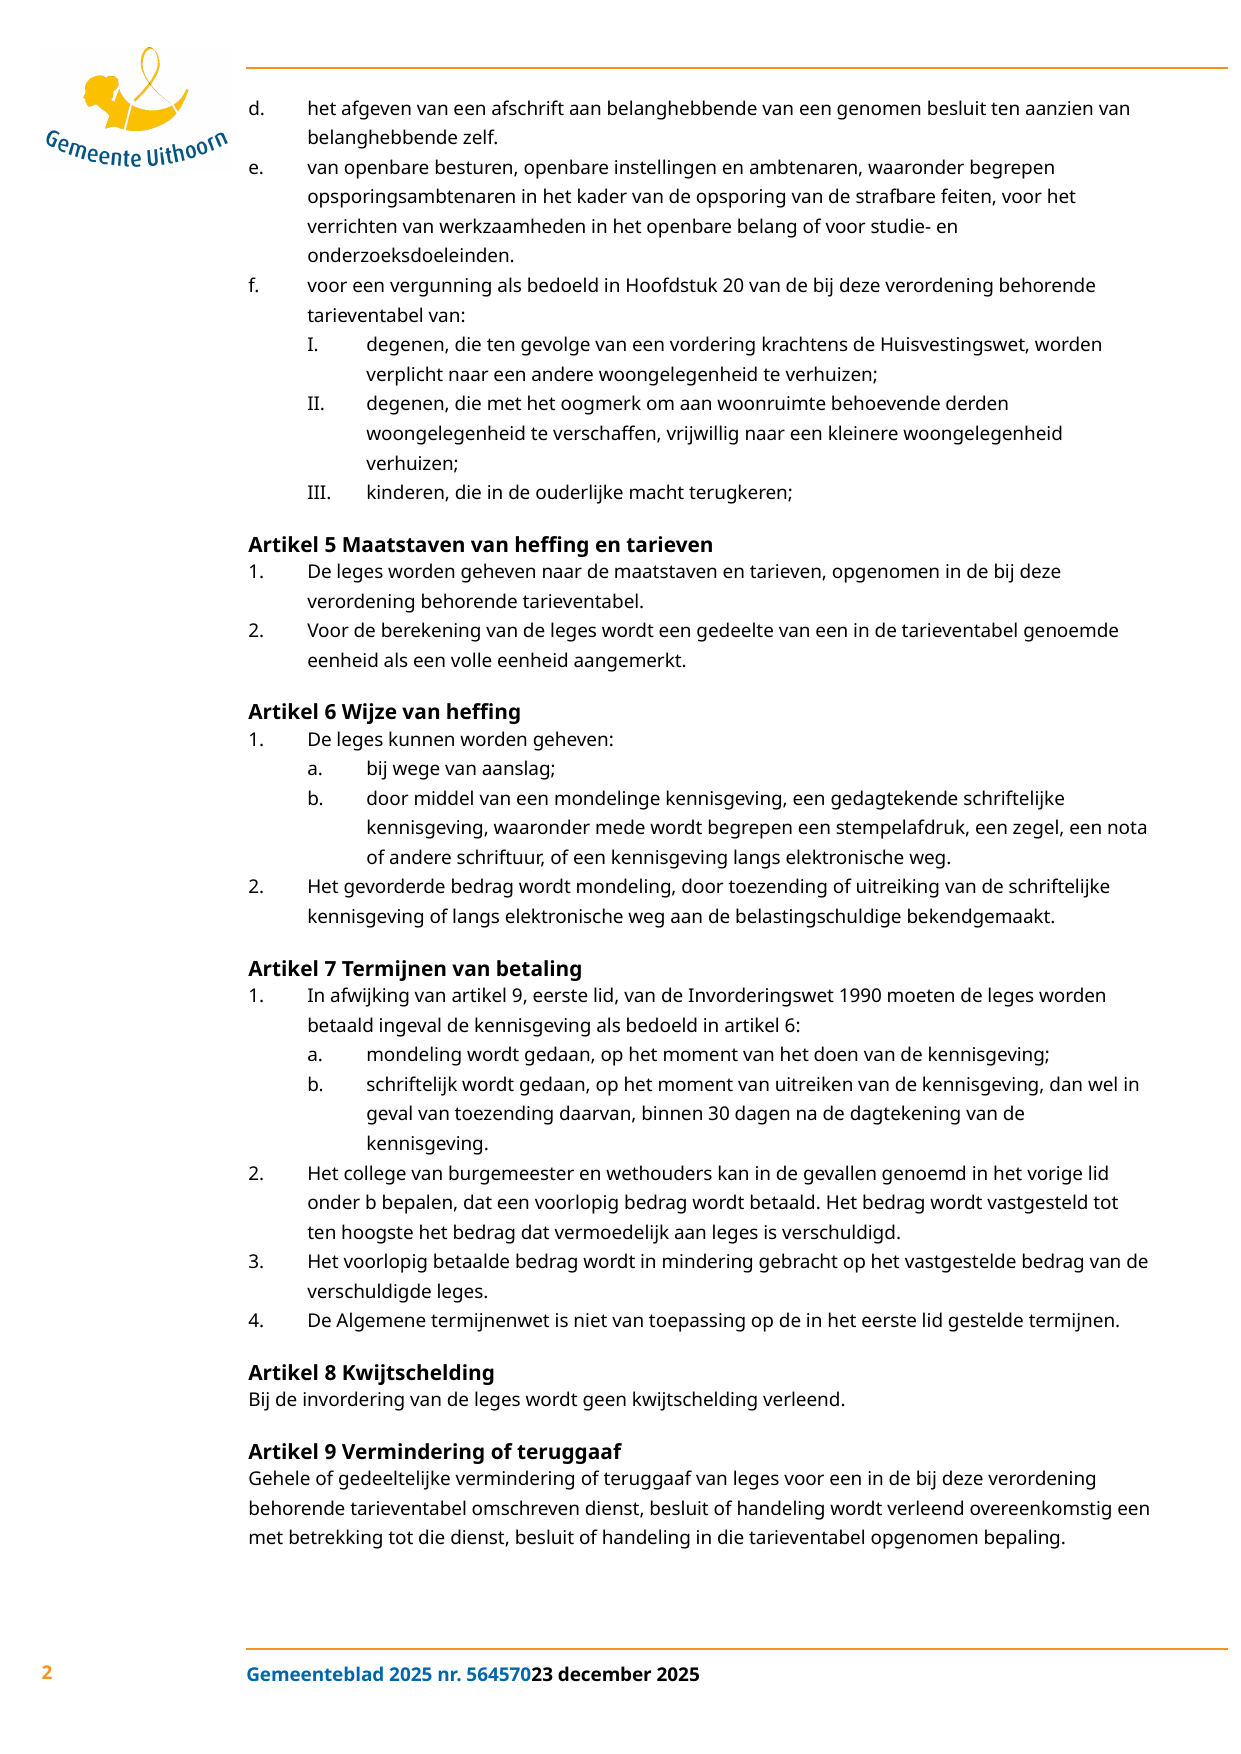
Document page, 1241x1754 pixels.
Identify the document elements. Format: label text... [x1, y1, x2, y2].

list Voor de berekening van de leges wordt een gedeelte van een in de tarieventabel genoemde eenheid als een volle eenheid aangemerkt. [248, 617, 1152, 673]
text Artikel 7 Termijnen van betaling [248, 954, 1152, 982]
list Het college van burgemeester en wethouders kan in de gevallen genoemd in het vorige lid onder b bepalen, dat een voorlopig bedrag wordt betaald. Het bedrag wordt vastgesteld tot ten hoogste het bedrag dat vermoedelijk aan leges is verschuldigd. [248, 1160, 1152, 1244]
list In afwijking van artikel 9, eerste lid, van de Invorderingswet 1990 moeten de leges worden betaald ingeval de kennisgeving als bedoeld in artikel 6: [248, 982, 1152, 1037]
text Gehele of gedeeltelijke vermindering of teruggaaf van leges voor een in de bij deze verordening behorende tarieventabel omschreven dienst, besluit of handeling wordt verleend overeenkomstig een met betrekking tot die dienst, besluit of handeling in die tarieventabel opgenomen bepaling. [248, 1465, 1152, 1550]
list van openbare besturen, openbare instellingen en ambtenaren, waaronder begrepen opsporingsambtenaren in het kader van de opsporing van de strafbare feiten, voor het verrichten van werkzaamheden in het openbare belang of voor studie- en onderzoeksdoeleinden. [248, 154, 1152, 268]
text Artikel 5 Maatstaven van heffing en tarieven [248, 530, 1152, 558]
text Artikel 6 Wijze van heffing [248, 697, 1152, 726]
list voor een vergunning als bedoeld in Hoofdstuk 20 van de bij deze verordening behorende tarieventabel van: [248, 272, 1152, 328]
list De leges worden geheven naar de maatstaven en tarieven, opgenomen in de bij deze verordening behorende tarieventabel. [248, 558, 1152, 613]
list schriftelijk wordt gedaan, op het moment van uitreiken van de kennisgeving, dan wel in geval van toezending daarvan, binnen 30 dagen na de dagtekening van de kennisgeving. [307, 1071, 1152, 1156]
list mondeling wordt gedaan, op het moment van het doen van de kennisgeving; [307, 1041, 1152, 1067]
text Bij de invordering van de leges wordt geen kwijtschelding verleend. [248, 1386, 1152, 1412]
list het afgeven van een afschrift aan belanghebbende van een genomen besluit ten aanzien van belanghebbende zelf. [248, 95, 1152, 150]
list degenen, die ten gevolge van een vordering krachtens de Huisvestingswet, worden verplicht naar een andere woongelegenheid te verhuizen; [307, 331, 1152, 387]
list kinderen, die in de ouderlijke macht terugkeren; [307, 479, 1152, 505]
list degenen, die met het oogmerk om aan woonruimte behoevende derden woongelegenheid te verschaffen, vrijwillig naar een kleinere woongelegenheid verhuizen; [307, 391, 1152, 476]
list Het gevorderde bedrag wordt mondeling, door toezending of uitreiking van de schriftelijke kennisgeving of langs elektronische weg aan de belastingschuldige bekendgemaakt. [248, 874, 1152, 929]
list Het voorlopig betaalde bedrag wordt in mindering gebracht op het vastgestelde bedrag van de verschuldigde leges. [248, 1248, 1152, 1304]
text Artikel 9 Vermindering of teruggaaf [248, 1437, 1152, 1465]
list door middel van een mondelinge kennisgeving, een gedagtekende schriftelijke kennisgeving, waaronder mede wordt begrepen een stempelafdruk, een zegel, een nota of andere schriftuur, of een kennisgeving langs elektronische weg. [307, 785, 1152, 870]
text Artikel 8 Kwijtschelding [248, 1358, 1152, 1386]
list bij wege van aanslag; [307, 755, 1152, 781]
list De leges kunnen worden geheven: [248, 726, 1152, 752]
list De Algemene termijnenwet is niet van toepassing op de in het eerste lid gestelde termijnen. [248, 1308, 1152, 1333]
picture [41, 47, 231, 172]
